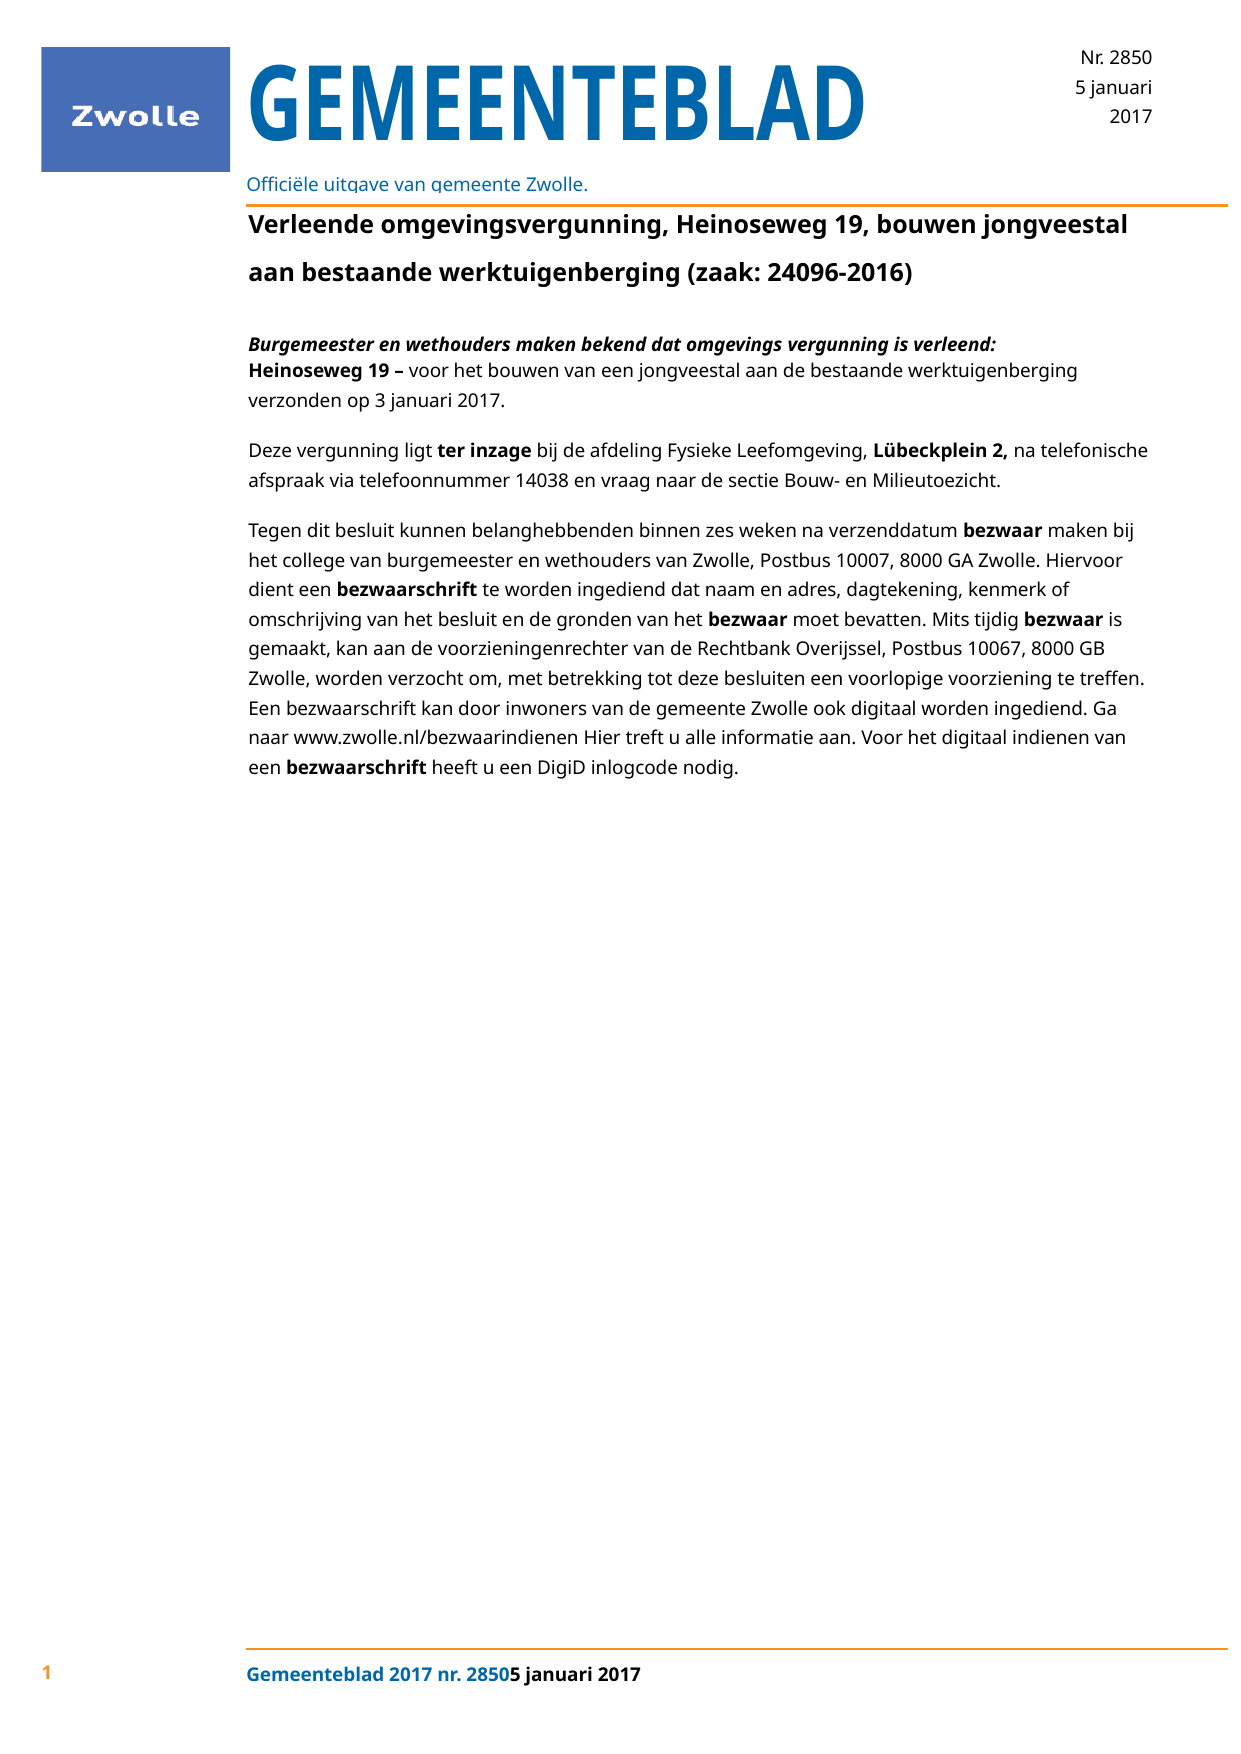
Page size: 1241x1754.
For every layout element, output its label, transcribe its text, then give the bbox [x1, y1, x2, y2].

text Burgemeester en wethouders maken bekend dat omgevings vergunning is verleend: [248, 331, 1152, 357]
picture [41, 47, 231, 172]
text Heinoseweg 19 – voor het bouwen van een jongveestal aan de bestaande werktuigenberging verzonden op 3 januari 2017. [248, 357, 1152, 412]
text Verleende omgevingsvergunning, Heinoseweg 19, bouwen jongveestal aan bestaande werktuigenberging (zaak: 24096-2016) [248, 207, 1152, 288]
text Tegen dit besluit kunnen belanghebbenden binnen zes weken na verzenddatum bezwaar maken bij het college van burgemeester en wethouders van Zwolle, Postbus 10007, 8000 GA Zwolle. Hiervoor dient een bezwaarschrift te worden ingediend dat naam en adres, dagtekening, kenmerk of omschrijving van het besluit en de gronden van het bezwaar moet bevatten. Mits tijdig bezwaar is gemaakt, kan aan de voorzieningenrechter van de Rechtbank Overijssel, Postbus 10067, 8000 GB Zwolle, worden verzocht om, met betrekking tot deze besluiten een voorlopige voorziening te treffen. Een bezwaarschrift kan door inwoners van de gemeente Zwolle ook digitaal worden ingediend. Ga naar www.zwolle.nl/bezwaarindienen Hier treft u alle informatie aan. Voor het digitaal indienen van een bezwaarschrift heeft u een DigiD inlogcode nodig. [248, 517, 1152, 779]
text Deze vergunning ligt ter inzage bij de afdeling Fysieke Leefomgeving, Lübeckplein 2, na telefonische afspraak via telefoonnummer 14038 en vraag naar de sectie Bouw- en Milieutoezicht. [248, 437, 1152, 492]
